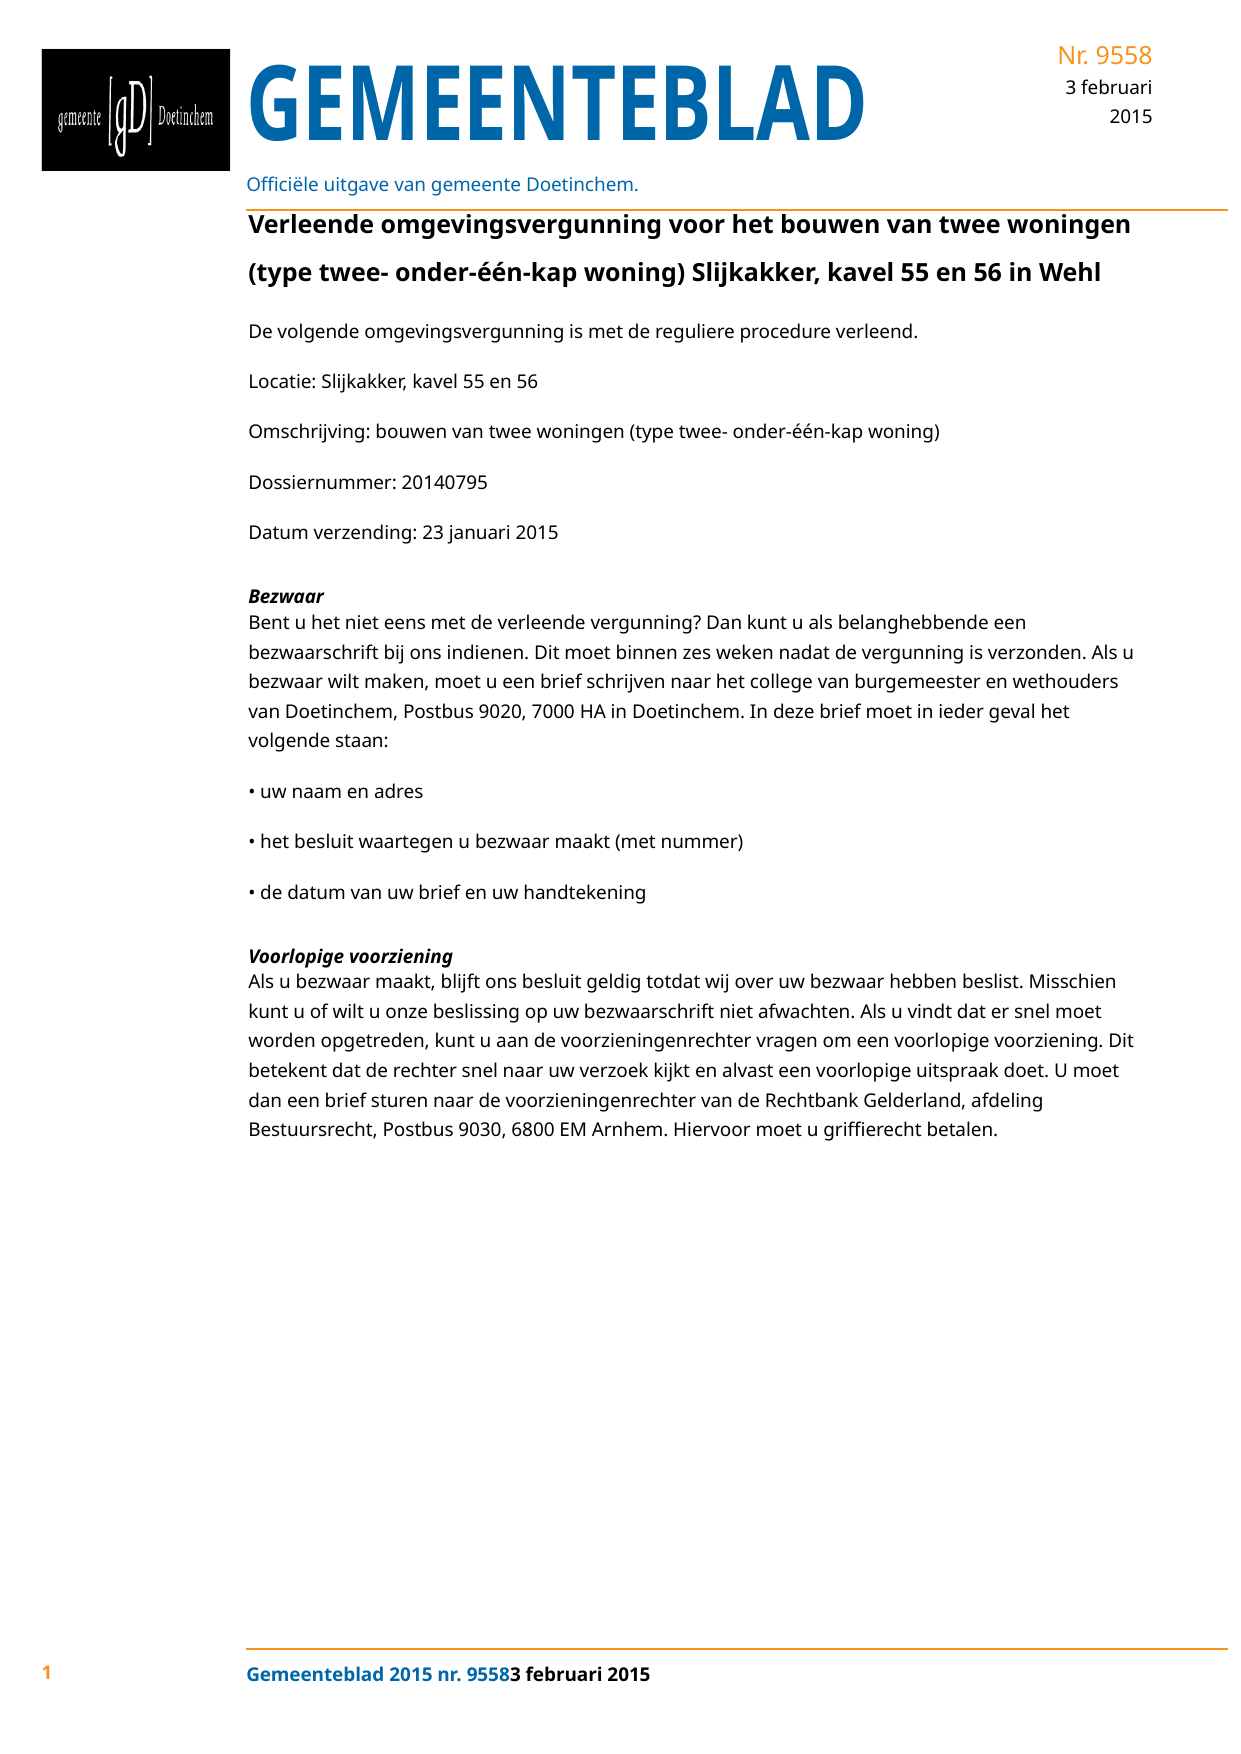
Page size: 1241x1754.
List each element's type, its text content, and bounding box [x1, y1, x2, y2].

text Als u bezwaar maakt, blijft ons besluit geldig totdat wij over uw bezwaar hebben beslist. Misschien kunt u of wilt u onze beslissing op uw bezwaarschrift niet afwachten. Als u vindt dat er snel moet worden opgetreden, kunt u aan de voorzieningenrechter vragen om een voorlopige voorziening. Dit betekent dat de rechter snel naar uw verzoek kijkt en alvast een voorlopige uitspraak doet. U moet dan een brief sturen naar de voorzieningenrechter van de Rechtbank Gelderland, afdeling Bestuursrecht, Postbus 9030, 6800 EM Arnhem. Hiervoor moet u griffierecht betalen. [248, 968, 1152, 1142]
text • de datum van uw brief en uw handtekening [248, 879, 1152, 904]
text Bezwaar [248, 583, 1152, 609]
text Voorlopige voorziening [248, 943, 1152, 968]
text Verleende omgevingsvergunning voor het bouwen van twee woningen (type twee- onder-één-kap woning) Slijkakker, kavel 55 en 56 in Wehl [248, 211, 1152, 288]
text Datum verzending: 23 januari 2015 [248, 519, 1152, 545]
text • uw naam en adres [248, 778, 1152, 804]
text Dossiernummer: 20140795 [248, 469, 1152, 495]
text • het besluit waartegen u bezwaar maakt (met nummer) [248, 828, 1152, 854]
text Locatie: Slijkakker, kavel 55 en 56 [248, 368, 1152, 394]
text De volgende omgevingsvergunning is met de reguliere procedure verleend. [248, 318, 1152, 344]
text Omschrijving: bouwen van twee woningen (type twee- onder-één-kap woning) [248, 419, 1152, 444]
text Bent u het niet eens met de verleende vergunning? Dan kunt u als belanghebbende een bezwaarschrift bij ons indienen. Dit moet binnen zes weken nadat de vergunning is verzonden. Als u bezwaar wilt maken, moet u een brief schrijven naar het college van burgemeester en wethouders van Doetinchem, Postbus 9020, 7000 HA in Doetinchem. In deze brief moet in ieder geval het volgende staan: [248, 609, 1152, 753]
picture [41, 47, 231, 172]
